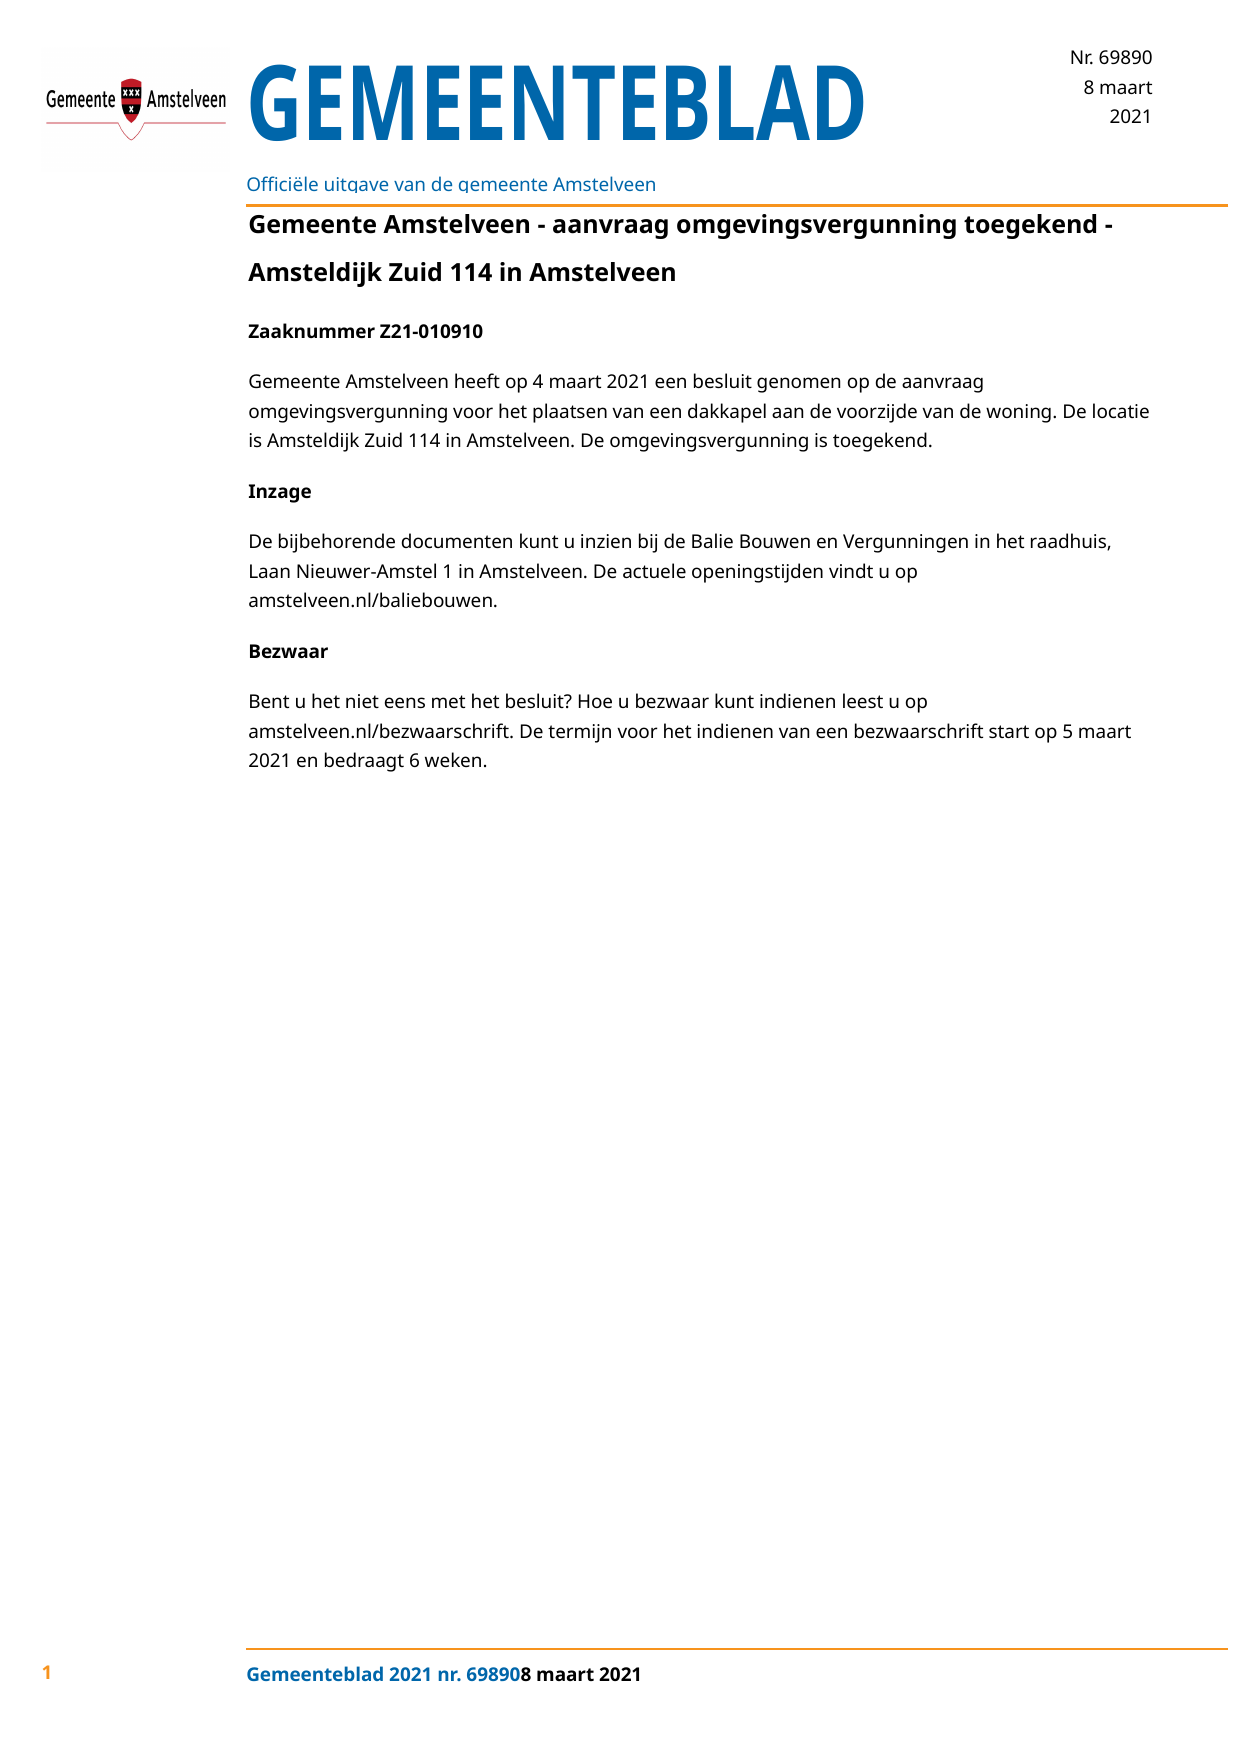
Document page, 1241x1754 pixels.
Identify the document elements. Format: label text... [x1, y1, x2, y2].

text Gemeente Amstelveen - aanvraag omgevingsvergunning toegekend - Amsteldijk Zuid 114 in Amstelveen [248, 207, 1152, 288]
text Zaaknummer Z21-010910 [248, 318, 1152, 344]
text Inzage [248, 478, 1152, 504]
text Bezwaar [248, 638, 1152, 664]
text Bent u het niet eens met het besluit? Hoe u bezwaar kunt indienen leest u op amstelveen.nl/bezwaarschrift. De termijn voor het indienen van een bezwaarschrift start op 5 maart 2021 en bedraagt 6 weken. [248, 688, 1152, 773]
text Gemeente Amstelveen heeft op 4 maart 2021 een besluit genomen op de aanvraag omgevingsvergunning voor het plaatsen van een dakkapel aan de voorzijde van de woning. De locatie is Amsteldijk Zuid 114 in Amstelveen. De omgevingsvergunning is toegekend. [248, 368, 1152, 453]
picture [41, 47, 231, 172]
text De bijbehorende documenten kunt u inzien bij de Balie Bouwen en Vergunningen in het raadhuis, Laan Nieuwer-Amstel 1 in Amstelveen. De actuele openingstijden vindt u op amstelveen.nl/baliebouwen. [248, 528, 1152, 613]
